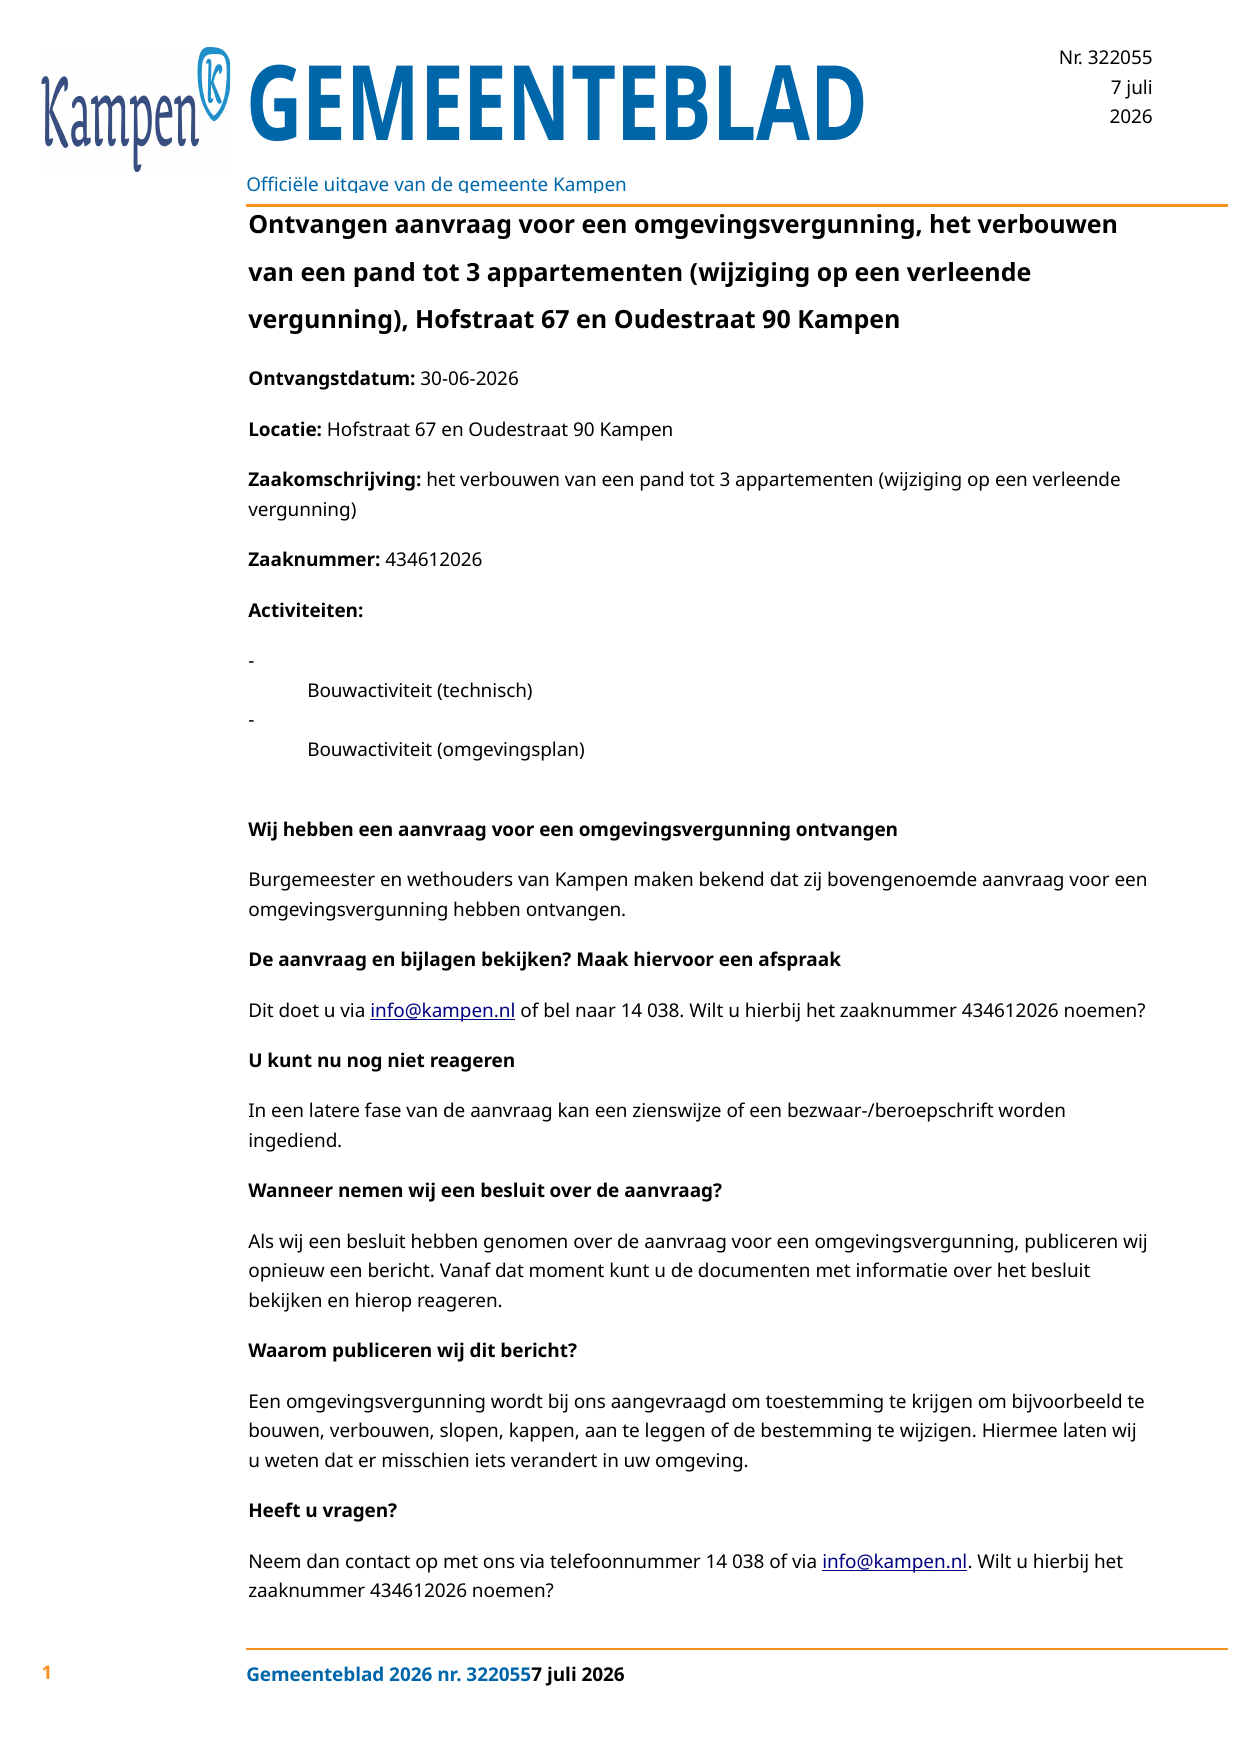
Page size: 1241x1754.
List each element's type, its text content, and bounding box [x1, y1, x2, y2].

picture [41, 47, 231, 172]
text Ontvangen aanvraag voor een omgevingsvergunning, het verbouwen van een pand tot 3 appartementen (wijziging op een verleende vergunning), Hofstraat 67 en Oudestraat 90 Kampen [248, 207, 1152, 336]
text Zaaknummer: 434612026 [248, 546, 1152, 572]
text In een latere fase van de aanvraag kan een zienswijze of een bezwaar-/beroepschrift worden ingediend. [248, 1098, 1152, 1153]
text Activiteiten: [248, 597, 1152, 622]
text Zaakomschrijving: het verbouwen van een pand tot 3 appartementen (wijziging op een verleende vergunning) [248, 466, 1152, 522]
text Locatie: Hofstraat 67 en Oudestraat 90 Kampen [248, 416, 1152, 442]
text Neem dan contact op met ons via telefoonnummer 14 038 of via info@kampen.nl. Wilt u hierbij het zaaknummer 434612026 noemen? [248, 1548, 1152, 1603]
text Een omgevingsvergunning wordt bij ons aangevraagd om toestemming te krijgen om bijvoorbeeld te bouwen, verbouwen, slopen, kappen, aan te leggen of de bestemming te wijzigen. Hiermee laten wij u weten dat er misschien iets verandert in uw omgeving. [248, 1388, 1152, 1473]
text Wanneer nemen wij een besluit over de aanvraag? [248, 1178, 1152, 1203]
text Heeft u vragen? [248, 1498, 1152, 1523]
text Burgemeester en wethouders van Kampen maken bekend dat zij bovengenoemde aanvraag voor een omgevingsvergunning hebben ontvangen. [248, 866, 1152, 922]
text Ontvangstdatum: 30-06-2026 [248, 366, 1152, 391]
text Als wij een besluit hebben genomen over de aanvraag voor een omgevingsvergunning, publiceren wij opnieuw een bericht. Vanaf dat moment kunt u de documenten met informatie over het besluit bekijken en hierop reageren. [248, 1228, 1152, 1313]
text U kunt nu nog niet reageren [248, 1047, 1152, 1073]
text Wij hebben een aanvraag voor een omgevingsvergunning ontvangen [248, 816, 1152, 842]
text Dit doet u via info@kampen.nl of bel naar 14 038. Wilt u hierbij het zaaknummer 434612026 noemen? [248, 997, 1152, 1022]
text Waarom publiceren wij dit bericht? [248, 1338, 1152, 1363]
list Bouwactiviteit (technisch) [248, 677, 1152, 702]
list Bouwactiviteit (omgevingsplan) [248, 736, 1152, 762]
text De aanvraag en bijlagen bekijken? Maak hiervoor een afspraak [248, 946, 1152, 972]
